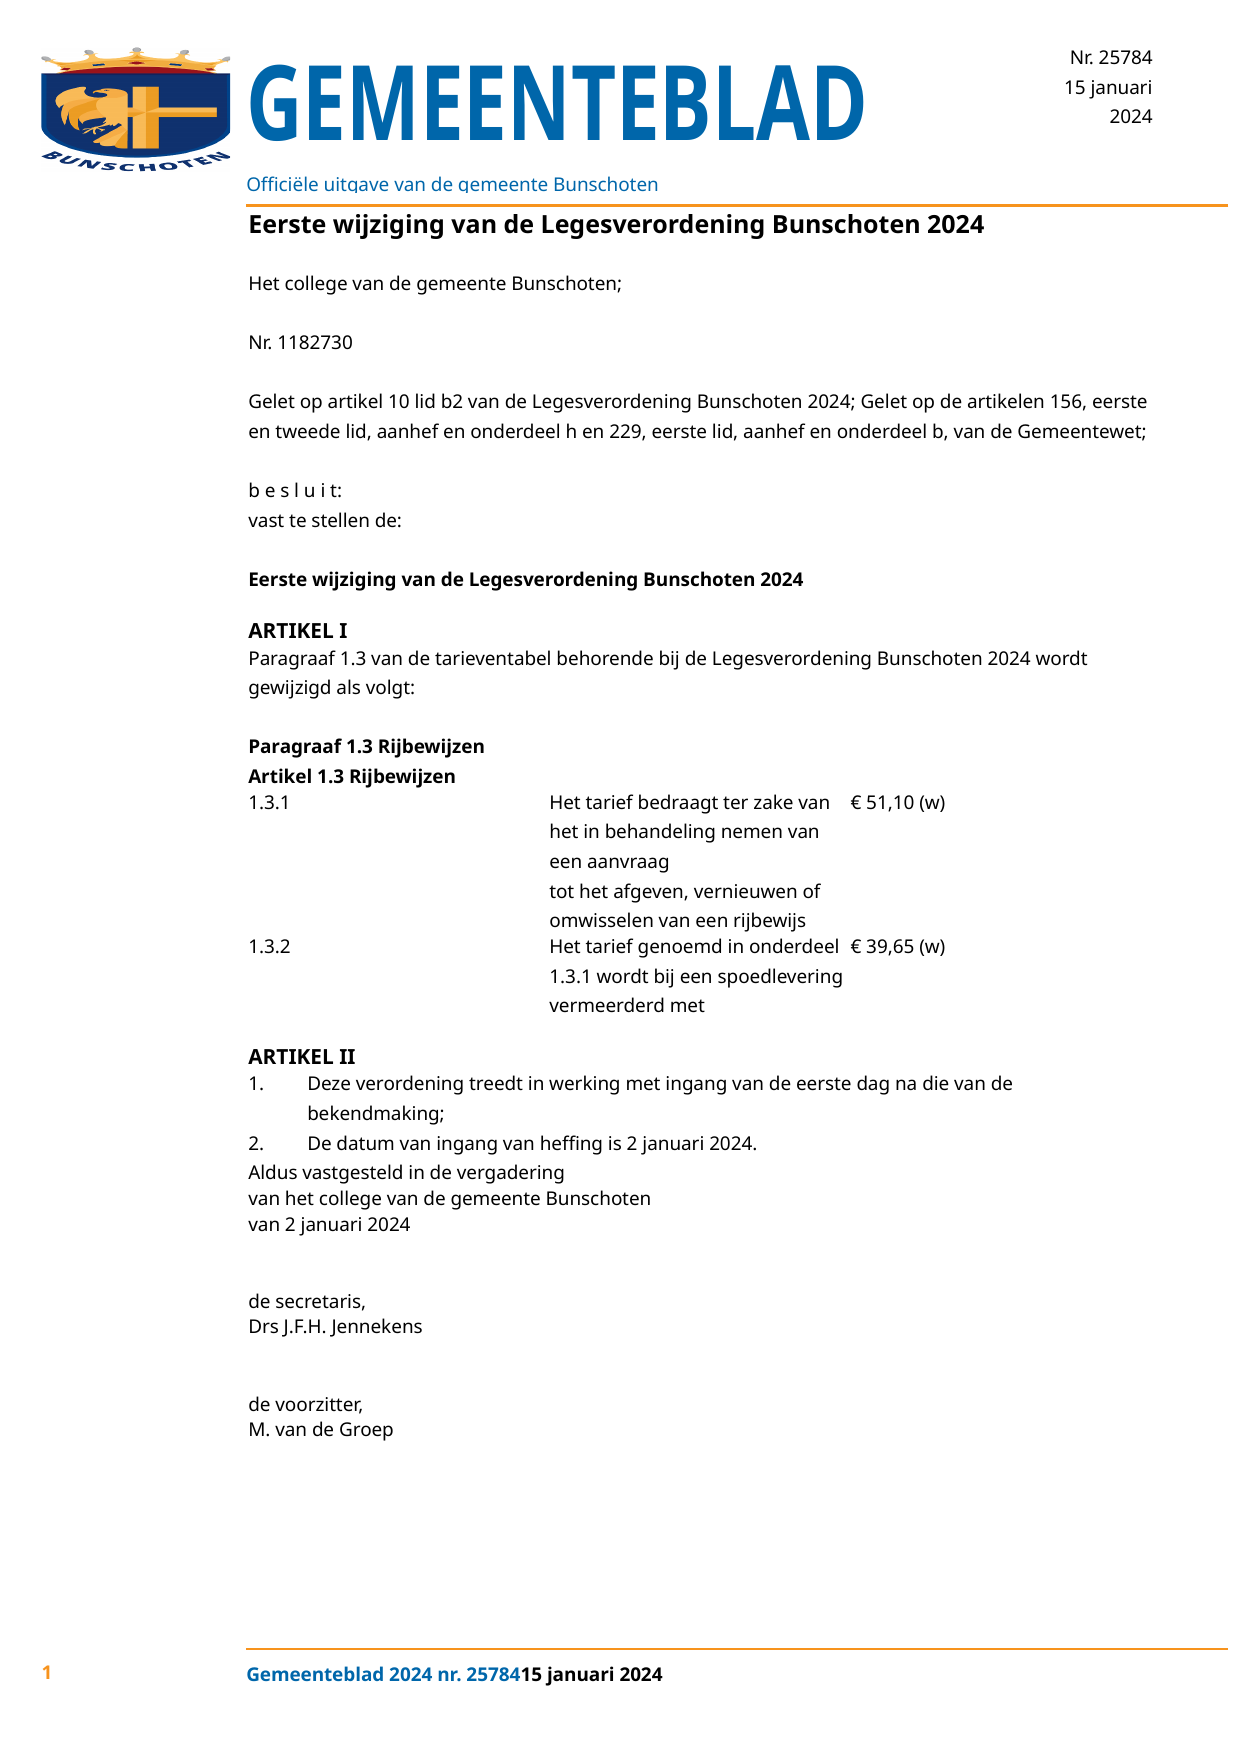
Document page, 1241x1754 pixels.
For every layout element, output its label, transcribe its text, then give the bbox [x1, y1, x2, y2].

table_cell Het tarief bedraagt ter zake van het in behandeling nemen van een aanvraag tot het afgeven, vernieuwen of omwisselen van een rijbewijs [549, 789, 850, 933]
table_cell € 51,10 (w) [850, 789, 1152, 933]
text b e s l u i t: [248, 477, 1152, 503]
table_cell € 39,65 (w) [850, 933, 1152, 1018]
text ARTIKEL II [248, 1042, 1152, 1071]
text de secretaris, [248, 1288, 1152, 1314]
table_header [850, 764, 1152, 789]
list Deze verordening treedt in werking met ingang van de eerste dag na die van de bekendmaking; [248, 1071, 1152, 1126]
text Paragraaf 1.3 van de tarieventabel behorende bij de Legesverordening Bunschoten 2024 wordt gewijzigd als volgt: [248, 645, 1152, 700]
text Eerste wijziging van de Legesverordening Bunschoten 2024 [248, 566, 1152, 592]
text Drs J.F.H. Jennekens [248, 1314, 1152, 1339]
text de voorzitter, [248, 1391, 1152, 1417]
text Aldus vastgesteld in de vergadering [248, 1159, 1152, 1185]
table_cell 1.3.2 [248, 933, 549, 1018]
picture [41, 47, 231, 172]
text M. van de Groep [248, 1417, 1152, 1442]
text Paragraaf 1.3 Rijbewijzen [248, 734, 1152, 759]
text Het college van de gemeente Bunschoten; [248, 270, 1152, 296]
table_header Artikel 1.3 Rijbewijzen [248, 764, 850, 789]
text van het college van de gemeente Bunschoten [248, 1185, 1152, 1211]
list De datum van ingang van heffing is 2 januari 2024. [248, 1130, 1152, 1156]
text ARTIKEL I [248, 617, 1152, 645]
table_cell 1.3.1 [248, 789, 549, 933]
text vast te stellen de: [248, 507, 1152, 533]
text Gelet op artikel 10 lid b2 van de Legesverordening Bunschoten 2024; Gelet op de artikelen 156, eerste en tweede lid, aanhef en onderdeel h en 229, eerste lid, aanhef en onderdeel b, van de Gemeentewet; [248, 389, 1152, 444]
table_cell Het tarief genoemd in onderdeel 1.3.1 wordt bij een spoedlevering vermeerderd met [549, 933, 850, 1018]
text van 2 januari 2024 [248, 1211, 1152, 1237]
text Eerste wijziging van de Legesverordening Bunschoten 2024 [248, 207, 1152, 241]
text Nr. 1182730 [248, 329, 1152, 355]
